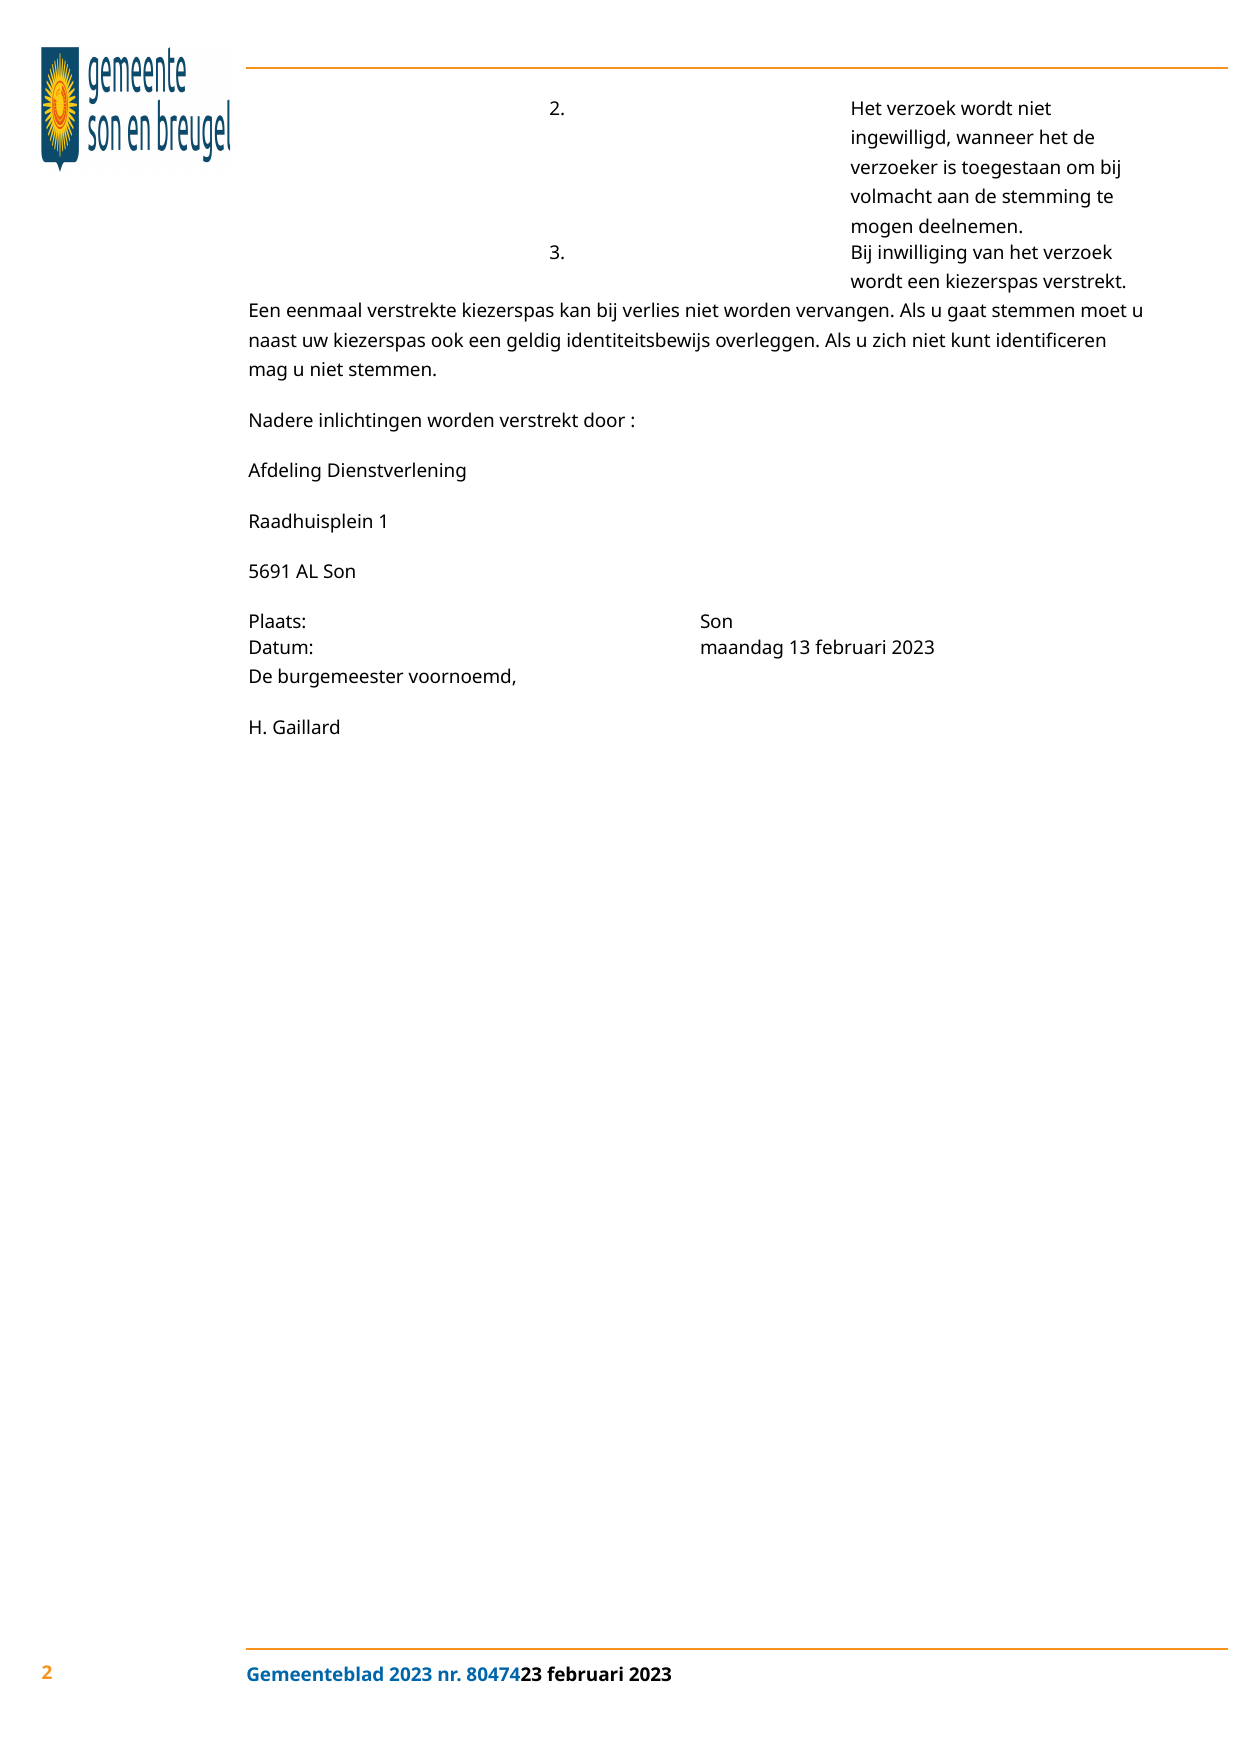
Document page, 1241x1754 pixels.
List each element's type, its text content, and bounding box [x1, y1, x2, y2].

table_cell maandag 13 februari 2023 [700, 635, 1152, 660]
table_cell 2. [549, 95, 850, 239]
text H. Gaillard [248, 714, 1152, 739]
text Een eenmaal verstrekte kiezerspas kan bij verlies niet worden vervangen. Als u gaat stemmen moet u naast uw kiezerspas ook een geldig identiteitsbewijs overleggen. Als u zich niet kunt identificeren mag u niet stemmen. [248, 297, 1152, 382]
table_cell Bij inwilliging van het verzoek wordt een kiezerspas verstrekt. [850, 239, 1152, 294]
text 5691 AL Son [248, 558, 1152, 584]
text Raadhuisplein 1 [248, 508, 1152, 533]
table_cell 3. [549, 239, 850, 294]
table_cell Het verzoek wordt niet ingewilligd, wanneer het de verzoeker is toegestaan om bij volmacht aan de stemming te mogen deelnemen. [850, 95, 1152, 239]
table_cell [248, 239, 549, 294]
text Afdeling Dienstverlening [248, 457, 1152, 483]
table_cell [248, 95, 549, 239]
table_header Plaats: [248, 609, 700, 634]
picture [41, 47, 231, 172]
table_header Son [700, 609, 1152, 634]
text Nadere inlichtingen worden verstrekt door : [248, 407, 1152, 433]
text De burgemeester voornoemd, [248, 663, 1152, 689]
table_cell Datum: [248, 635, 700, 660]
